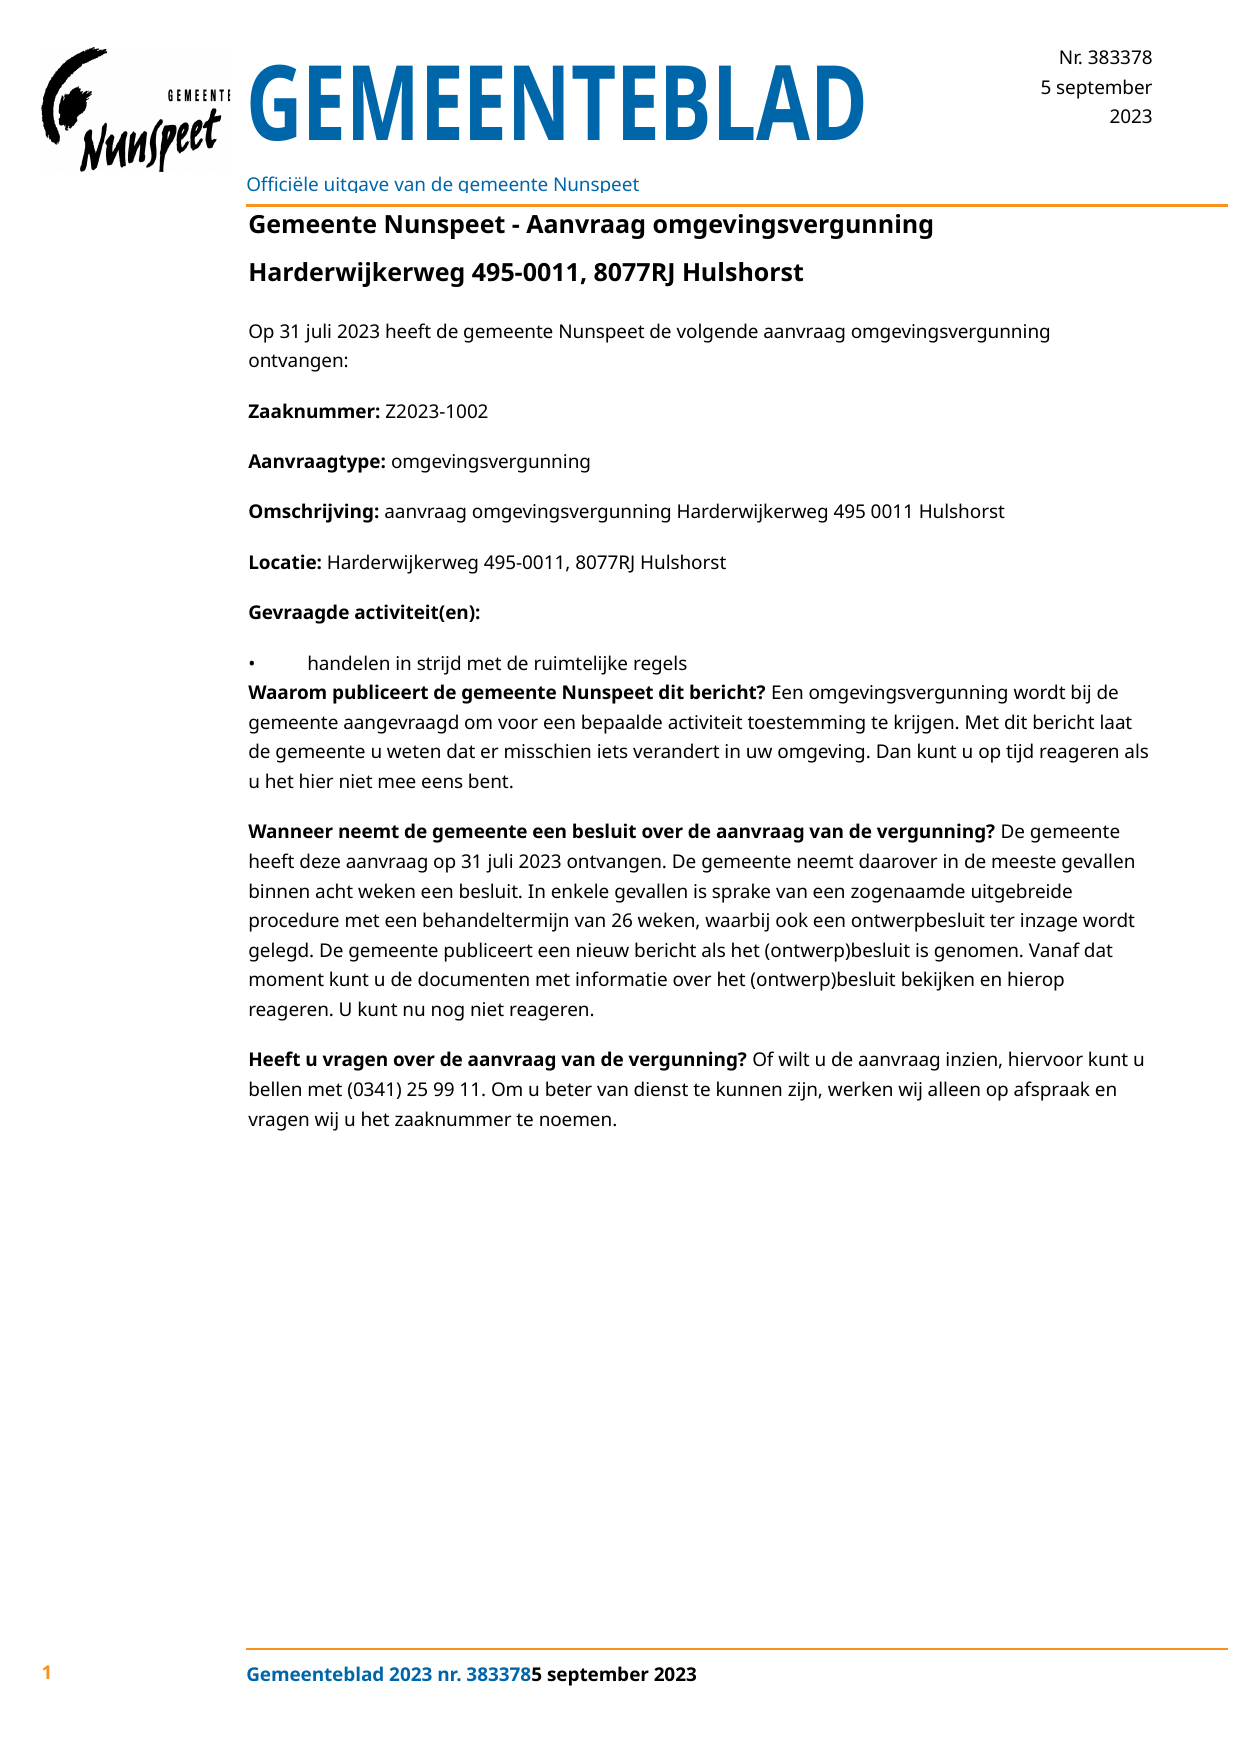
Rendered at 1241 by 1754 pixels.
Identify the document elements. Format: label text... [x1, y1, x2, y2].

text Omschrijving: aanvraag omgevingsvergunning Harderwijkerweg 495 0011 Hulshorst [248, 499, 1152, 524]
text Op 31 juli 2023 heeft de gemeente Nunspeet de volgende aanvraag omgevingsvergunning ontvangen: [248, 318, 1152, 373]
text Wanneer neemt de gemeente een besluit over de aanvraag van de vergunning? De gemeente heeft deze aanvraag op 31 juli 2023 ontvangen. De gemeente neemt daarover in de meeste gevallen binnen acht weken een besluit. In enkele gevallen is sprake van een zogenaamde uitgebreide procedure met een behandeltermijn van 26 weken, waarbij ook een ontwerpbesluit ter inzage wordt gelegd. De gemeente publiceert een nieuw bericht als het (ontwerp)besluit is genomen. Vanaf dat moment kunt u de documenten met informatie over het (ontwerp)besluit bekijken en hierop reageren. U kunt nu nog niet reageren. [248, 819, 1152, 1022]
text Waarom publiceert de gemeente Nunspeet dit bericht? Een omgevingsvergunning wordt bij de gemeente aangevraagd om voor een bepaalde activiteit toestemming te krijgen. Met dit bericht laat de gemeente u weten dat er misschien iets verandert in uw omgeving. Dan kunt u op tijd reageren als u het hier niet mee eens bent. [248, 679, 1152, 794]
text Locatie: Harderwijkerweg 495-0011, 8077RJ Hulshorst [248, 549, 1152, 575]
text Gevraagde activiteit(en): [248, 599, 1152, 625]
picture [41, 47, 231, 172]
text Heeft u vragen over de aanvraag van de vergunning? Of wilt u de aanvraag inzien, hiervoor kunt u bellen met (0341) 25 99 11. Om u beter van dienst te kunnen zijn, werken wij alleen op afspraak en vragen wij u het zaaknummer te noemen. [248, 1047, 1152, 1132]
list handelen in strijd met de ruimtelijke regels [248, 650, 1152, 676]
text Zaaknummer: Z2023-1002 [248, 398, 1152, 424]
text Gemeente Nunspeet - Aanvraag omgevingsvergunning Harderwijkerweg 495-0011, 8077RJ Hulshorst [248, 207, 1152, 288]
text Aanvraagtype: omgevingsvergunning [248, 448, 1152, 474]
